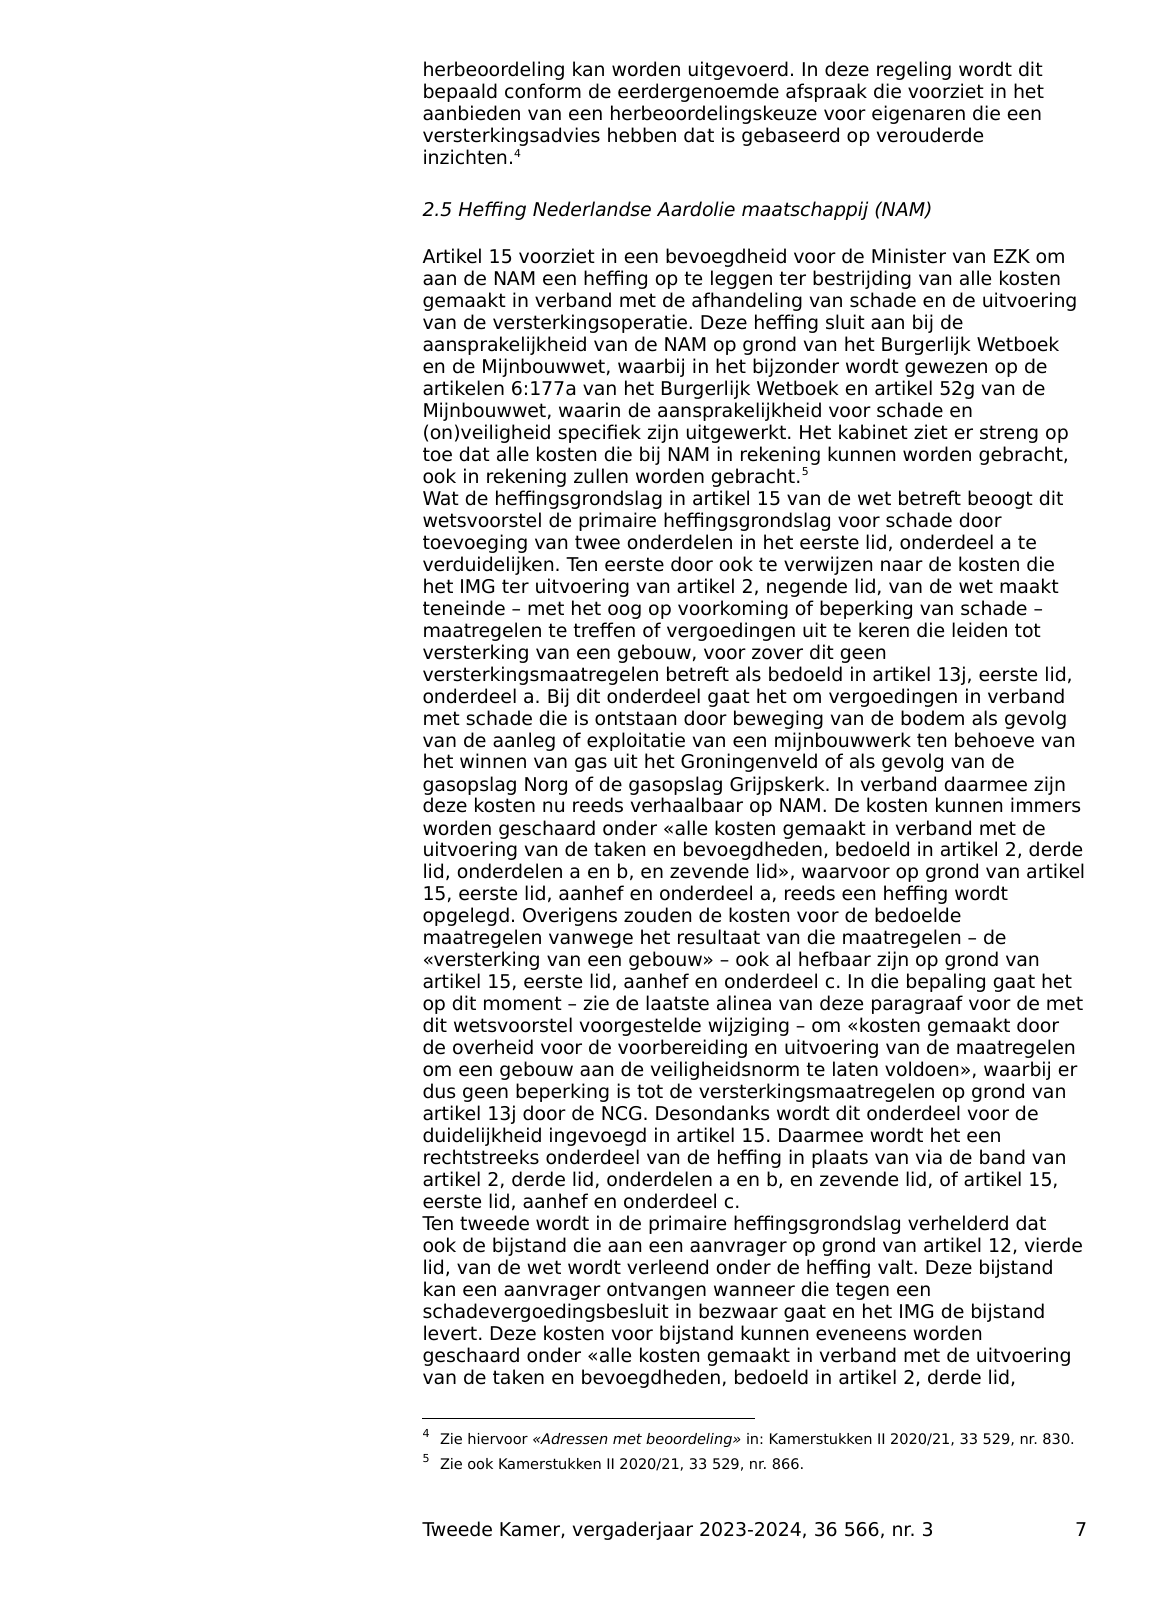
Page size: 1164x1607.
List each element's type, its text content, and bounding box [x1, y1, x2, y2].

text Zie ook Kamerstukken II 2020/21, 33 529, nr. 866. [422, 1452, 1087, 1474]
text Wat de heffingsgrondslag in artikel 15 van de wet betreft beoogt dit wetsvoorstel de primaire heffingsgrondslag voor schade door toevoeging van twee onderdelen in het eerste lid, onderdeel a te verduidelijken. Ten eerste door ook te verwijzen naar de kosten die het IMG ter uitvoering van artikel 2, negende lid, van de wet maakt teneinde – met het oog op voorkoming of beperking van schade – maatregelen te treffen of vergoedingen uit te keren die leiden tot versterking van een gebouw, voor zover dit geen versterkingsmaatregelen betreft als bedoeld in artikel 13j, eerste lid, onderdeel a. Bij dit onderdeel gaat het om vergoedingen in verband met schade die is ontstaan door beweging van de bodem als gevolg van de aanleg of exploitatie van een mijnbouwwerk ten behoeve van het winnen van gas uit het Groningenveld of als gevolg van de gasopslag Norg of de gasopslag Grijpskerk. In verband daarmee zijn deze kosten nu reeds verhaalbaar op NAM. De kosten kunnen immers worden geschaard onder «alle kosten gemaakt in verband met de uitvoering van de taken en bevoegdheden, bedoeld in artikel 2, derde lid, onderdelen a en b, en zevende lid», waarvoor op grond van artikel 15, eerste lid, aanhef en onderdeel a, reeds een heffing wordt opgelegd. Overigens zouden de kosten voor de bedoelde maatregelen vanwege het resultaat van die maatregelen – de «versterking van een gebouw» – ook al hefbaar zijn op grond van artikel 15, eerste lid, aanhef en onderdeel c. In die bepaling gaat het op dit moment – zie de laatste alinea van deze paragraaf voor de met dit wetsvoorstel voorgestelde wijziging – om «kosten gemaakt door de overheid voor de voorbereiding en uitvoering van de maatregelen om een gebouw aan de veiligheidsnorm te laten voldoen», waarbij er dus geen beperking is tot de versterkingsmaatregelen op grond van artikel 13j door de NCG. Desondanks wordt dit onderdeel voor de duidelijkheid ingevoegd in artikel 15. Daarmee wordt het een rechtstreeks onderdeel van de heffing in plaats van via de band van artikel 2, derde lid, onderdelen a en b, en zevende lid, of artikel 15, eerste lid, aanhef en onderdeel c. [422, 488, 1087, 1213]
subtitle 2.5 Heffing Nederlandse Aardolie maatschappij (NAM) [422, 199, 1087, 221]
text herbeoordeling kan worden uitgevoerd. In deze regeling wordt dit bepaald conform de eerdergenoemde afspraak die voorziet in het aanbieden van een herbeoordelingskeuze voor eigenaren die een versterkingsadvies hebben dat is gebaseerd op verouderde inzichten. [422, 59, 1087, 169]
text Zie hiervoor «Adressen met beoordeling» in: Kamerstukken II 2020/21, 33 529, nr. 830. [422, 1427, 1087, 1449]
text Artikel 15 voorziet in een bevoegdheid voor de Minister van EZK om aan de NAM een heffing op te leggen ter bestrijding van alle kosten gemaakt in verband met de afhandeling van schade en de uitvoering van de versterkingsoperatie. Deze heffing sluit aan bij de aansprakelijkheid van de NAM op grond van het Burgerlijk Wetboek en de Mijnbouwwet, waarbij in het bijzonder wordt gewezen op de artikelen 6:177a van het Burgerlijk Wetboek en artikel 52g van de Mijnbouwwet, waarin de aansprakelijkheid voor schade en (on)veiligheid specifiek zijn uitgewerkt. Het kabinet ziet er streng op toe dat alle kosten die bij NAM in rekening kunnen worden gebracht, ook in rekening zullen worden gebracht. [422, 246, 1087, 488]
text Ten tweede wordt in de primaire heffingsgrondslag verhelderd dat ook de bijstand die aan een aanvrager op grond van artikel 12, vierde lid, van de wet wordt verleend onder de heffing valt. Deze bijstand kan een aanvrager ontvangen wanneer die tegen een schadevergoedingsbesluit in bezwaar gaat en het IMG de bijstand levert. Deze kosten voor bijstand kunnen eveneens worden geschaard onder «alle kosten gemaakt in verband met de uitvoering van de taken en bevoegdheden, bedoeld in artikel 2, derde lid, [422, 1213, 1087, 1389]
